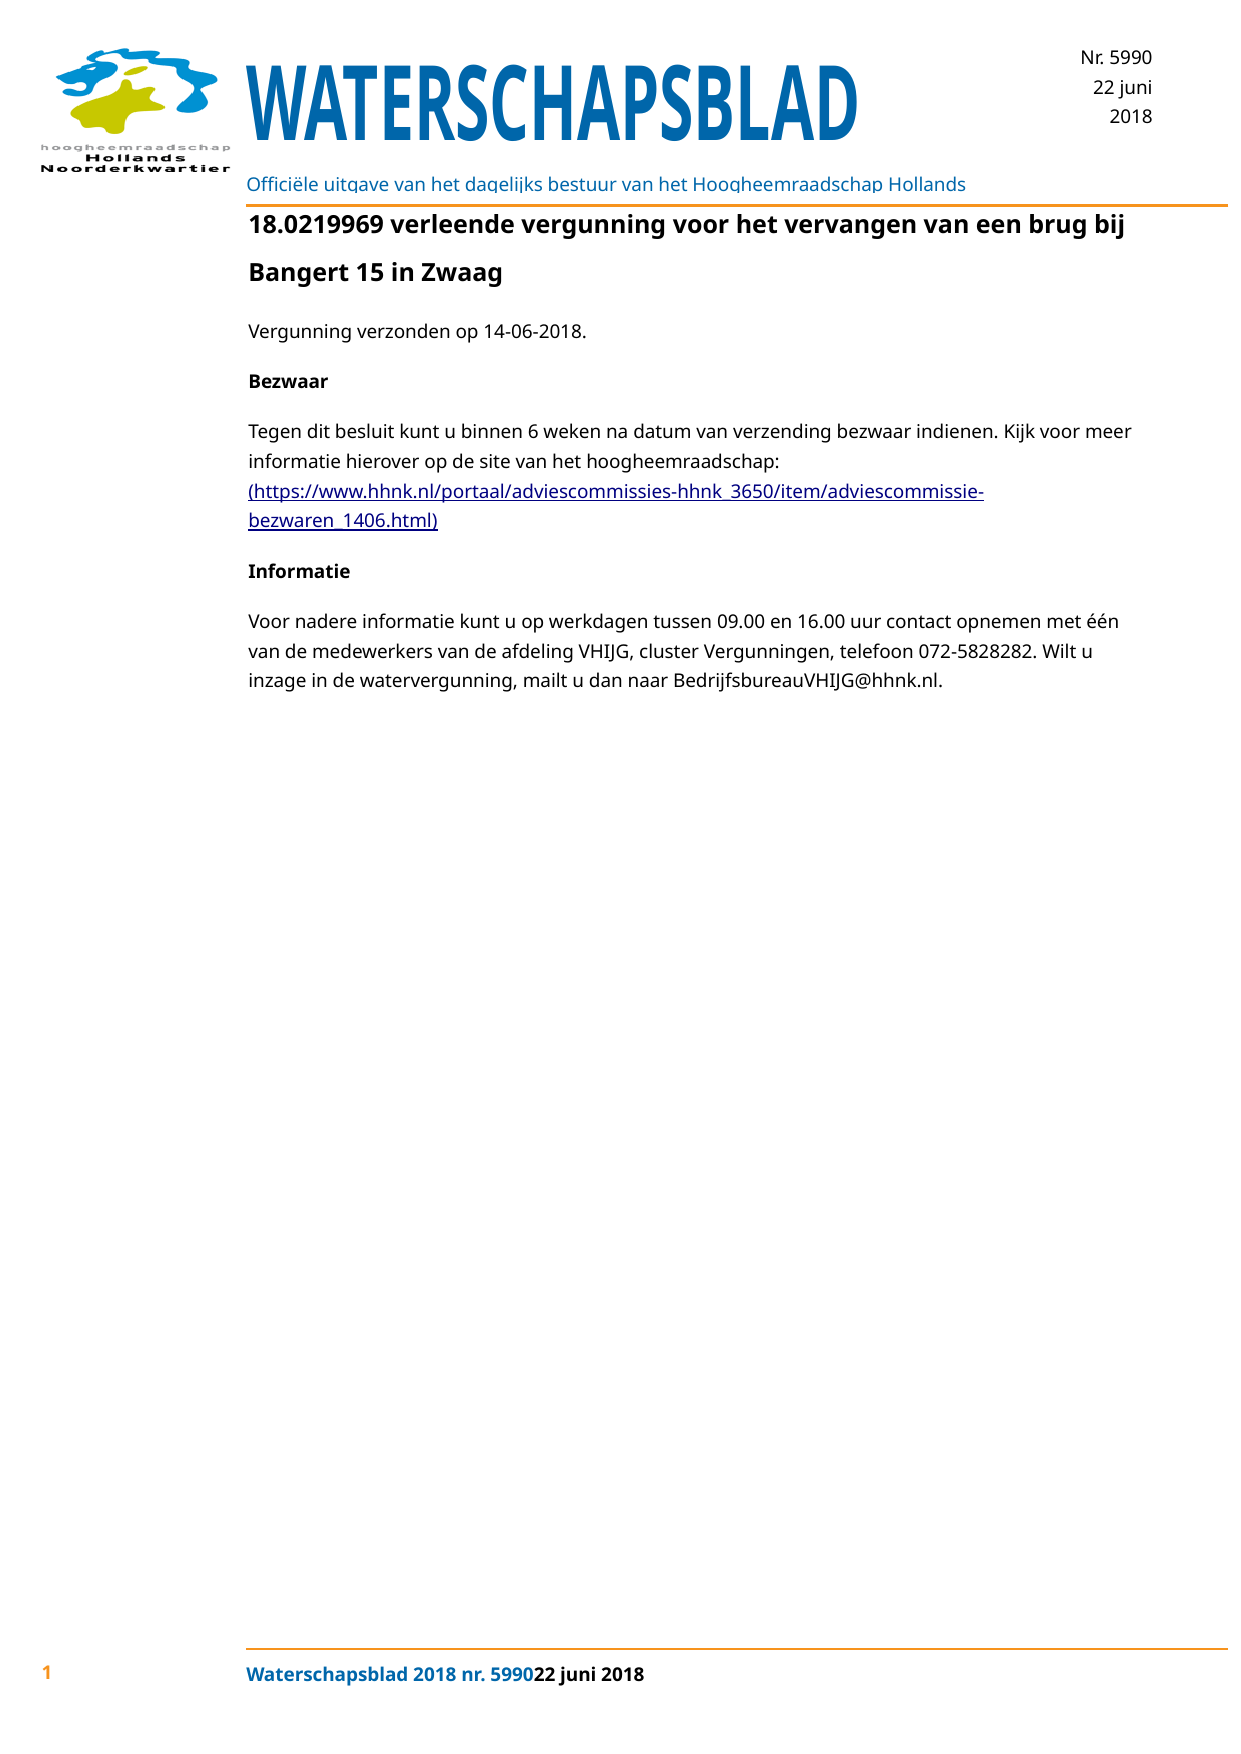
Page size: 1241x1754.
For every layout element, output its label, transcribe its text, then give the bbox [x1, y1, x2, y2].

picture [41, 47, 231, 172]
text 18.0219969 verleende vergunning voor het vervangen van een brug bij Bangert 15 in Zwaag [248, 207, 1152, 288]
text Bezwaar [248, 368, 1152, 394]
text Informatie [248, 558, 1152, 584]
text Tegen dit besluit kunt u binnen 6 weken na datum van verzending bezwaar indienen. Kijk voor meer informatie hierover op de site van het hoogheemraadschap: (https://www.hhnk.nl/portaal/adviescommissies-hhnk_3650/item/adviescommissie-bezwaren_1406.html) [248, 419, 1152, 533]
text Voor nadere informatie kunt u op werkdagen tussen 09.00 en 16.00 uur contact opnemen met één van de medewerkers van de afdeling VHIJG, cluster Vergunningen, telefoon 072-5828282. Wilt u inzage in de watervergunning, mailt u dan naar BedrijfsbureauVHIJG@hhnk.nl. [248, 608, 1152, 693]
text Vergunning verzonden op 14-06-2018. [248, 318, 1152, 344]
